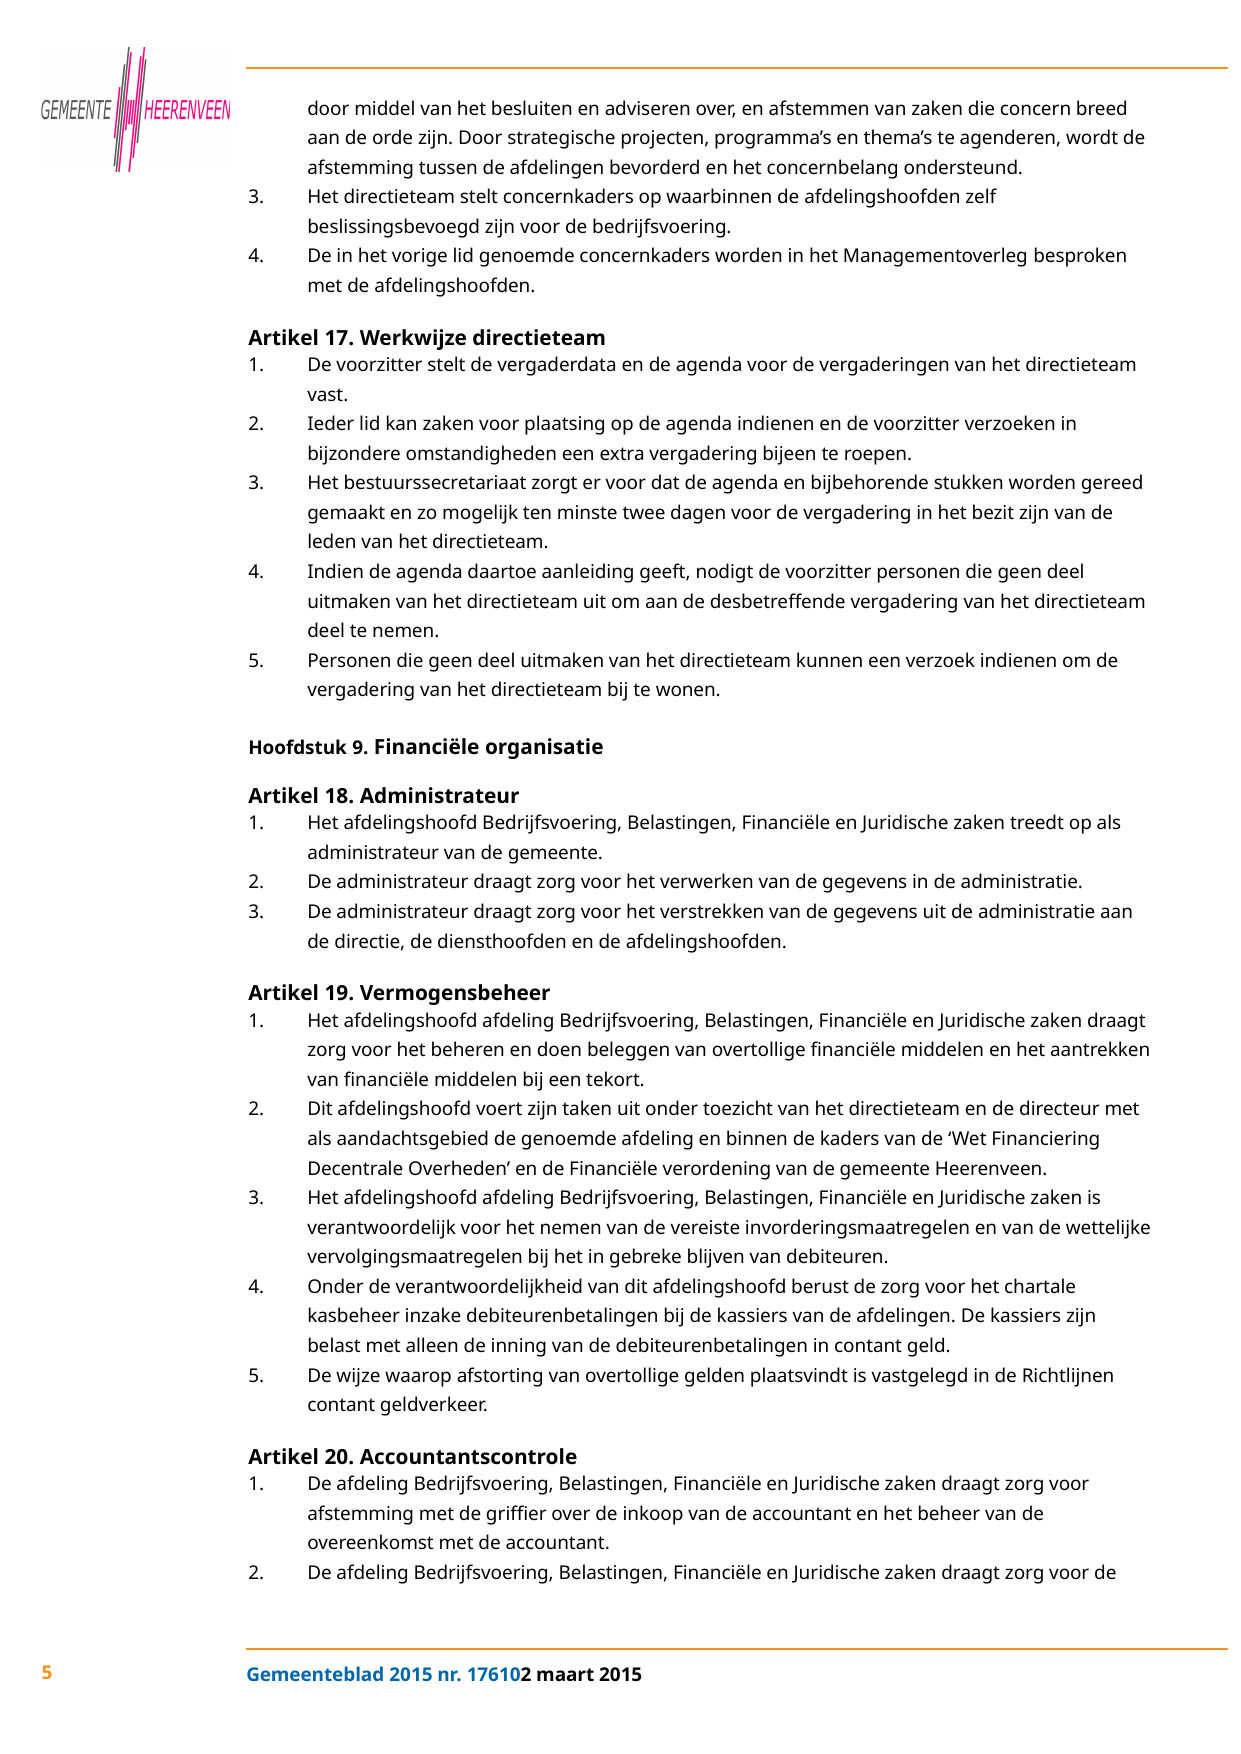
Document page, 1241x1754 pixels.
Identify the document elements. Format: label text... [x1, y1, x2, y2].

list De administrateur draagt zorg voor het verstrekken van de gegevens uit de administratie aan de directie, de diensthoofden en de afdelingshoofden. [248, 898, 1152, 954]
text Artikel 17. Werkwijze directieteam [248, 323, 1152, 351]
picture [41, 47, 231, 172]
list Ieder lid kan zaken voor plaatsing op de agenda indienen en de voorzitter verzoeken in bijzondere omstandigheden een extra vergadering bijeen te roepen. [248, 410, 1152, 466]
list Dit afdelingshoofd voert zijn taken uit onder toezicht van het directieteam en de directeur met als aandachtsgebied de genoemde afdeling en binnen de kaders van de ‘Wet Financiering Decentrale Overheden’ en de Financiële verordening van de gemeente Heerenveen. [248, 1096, 1152, 1180]
list door middel van het besluiten en adviseren over, en afstemmen van zaken die concern breed aan de orde zijn. Door strategische projecten, programma’s en thema’s te agenderen, wordt de afstemming tussen de afdelingen bevorderd en het concernbelang ondersteund. [248, 95, 1152, 180]
list Het afdelingshoofd afdeling Bedrijfsvoering, Belastingen, Financiële en Juridische zaken is verantwoordelijk voor het nemen van de vereiste invorderingsmaatregelen en van de wettelijke vervolgingsmaatregelen bij het in gebreke blijven van debiteuren. [248, 1184, 1152, 1269]
list Het afdelingshoofd afdeling Bedrijfsvoering, Belastingen, Financiële en Juridische zaken draagt zorg voor het beheren en doen beleggen van overtollige financiële middelen en het aantrekken van financiële middelen bij een tekort. [248, 1007, 1152, 1092]
list Onder de verantwoordelijkheid van dit afdelingshoofd berust de zorg voor het chartale kasbeheer inzake debiteurenbetalingen bij de kassiers van de afdelingen. De kassiers zijn belast met alleen de inning van de debiteurenbetalingen in contant geld. [248, 1273, 1152, 1358]
text Artikel 18. Administrateur [248, 781, 1152, 809]
list Het directieteam stelt concernkaders op waarbinnen de afdelingshoofden zelf beslissingsbevoegd zijn voor de bedrijfsvoering. [248, 183, 1152, 239]
list De afdeling Bedrijfsvoering, Belastingen, Financiële en Juridische zaken draagt zorg voor de [248, 1559, 1152, 1585]
list De voorzitter stelt de vergaderdata en de agenda voor de vergaderingen van het directieteam vast. [248, 351, 1152, 406]
list De in het vorige lid genoemde concernkaders worden in het Managementoverleg besproken met de afdelingshoofden. [248, 243, 1152, 298]
list De wijze waarop afstorting van overtollige gelden plaatsvindt is vastgelegd in de Richtlijnen contant geldverkeer. [248, 1362, 1152, 1417]
text Hoofdstuk 9. Financiële organisatie [248, 732, 1152, 760]
list De afdeling Bedrijfsvoering, Belastingen, Financiële en Juridische zaken draagt zorg voor afstemming met de griffier over de inkoop van de accountant en het beheer van de overeenkomst met de accountant. [248, 1470, 1152, 1555]
list Indien de agenda daartoe aanleiding geeft, nodigt de voorzitter personen die geen deel uitmaken van het directieteam uit om aan de desbetreffende vergadering van het directieteam deel te nemen. [248, 558, 1152, 643]
text Artikel 20. Accountantscontrole [248, 1442, 1152, 1470]
list Het bestuurssecretariaat zorgt er voor dat de agenda en bijbehorende stukken worden gereed gemaakt en zo mogelijk ten minste twee dagen voor de vergadering in het bezit zijn van de leden van het directieteam. [248, 469, 1152, 554]
list De administrateur draagt zorg voor het verwerken van de gegevens in de administratie. [248, 869, 1152, 894]
list Het afdelingshoofd Bedrijfsvoering, Belastingen, Financiële en Juridische zaken treedt op als administrateur van de gemeente. [248, 809, 1152, 865]
text Artikel 19. Vermogensbeheer [248, 978, 1152, 1007]
list Personen die geen deel uitmaken van het directieteam kunnen een verzoek indienen om de vergadering van het directieteam bij te wonen. [248, 647, 1152, 702]
